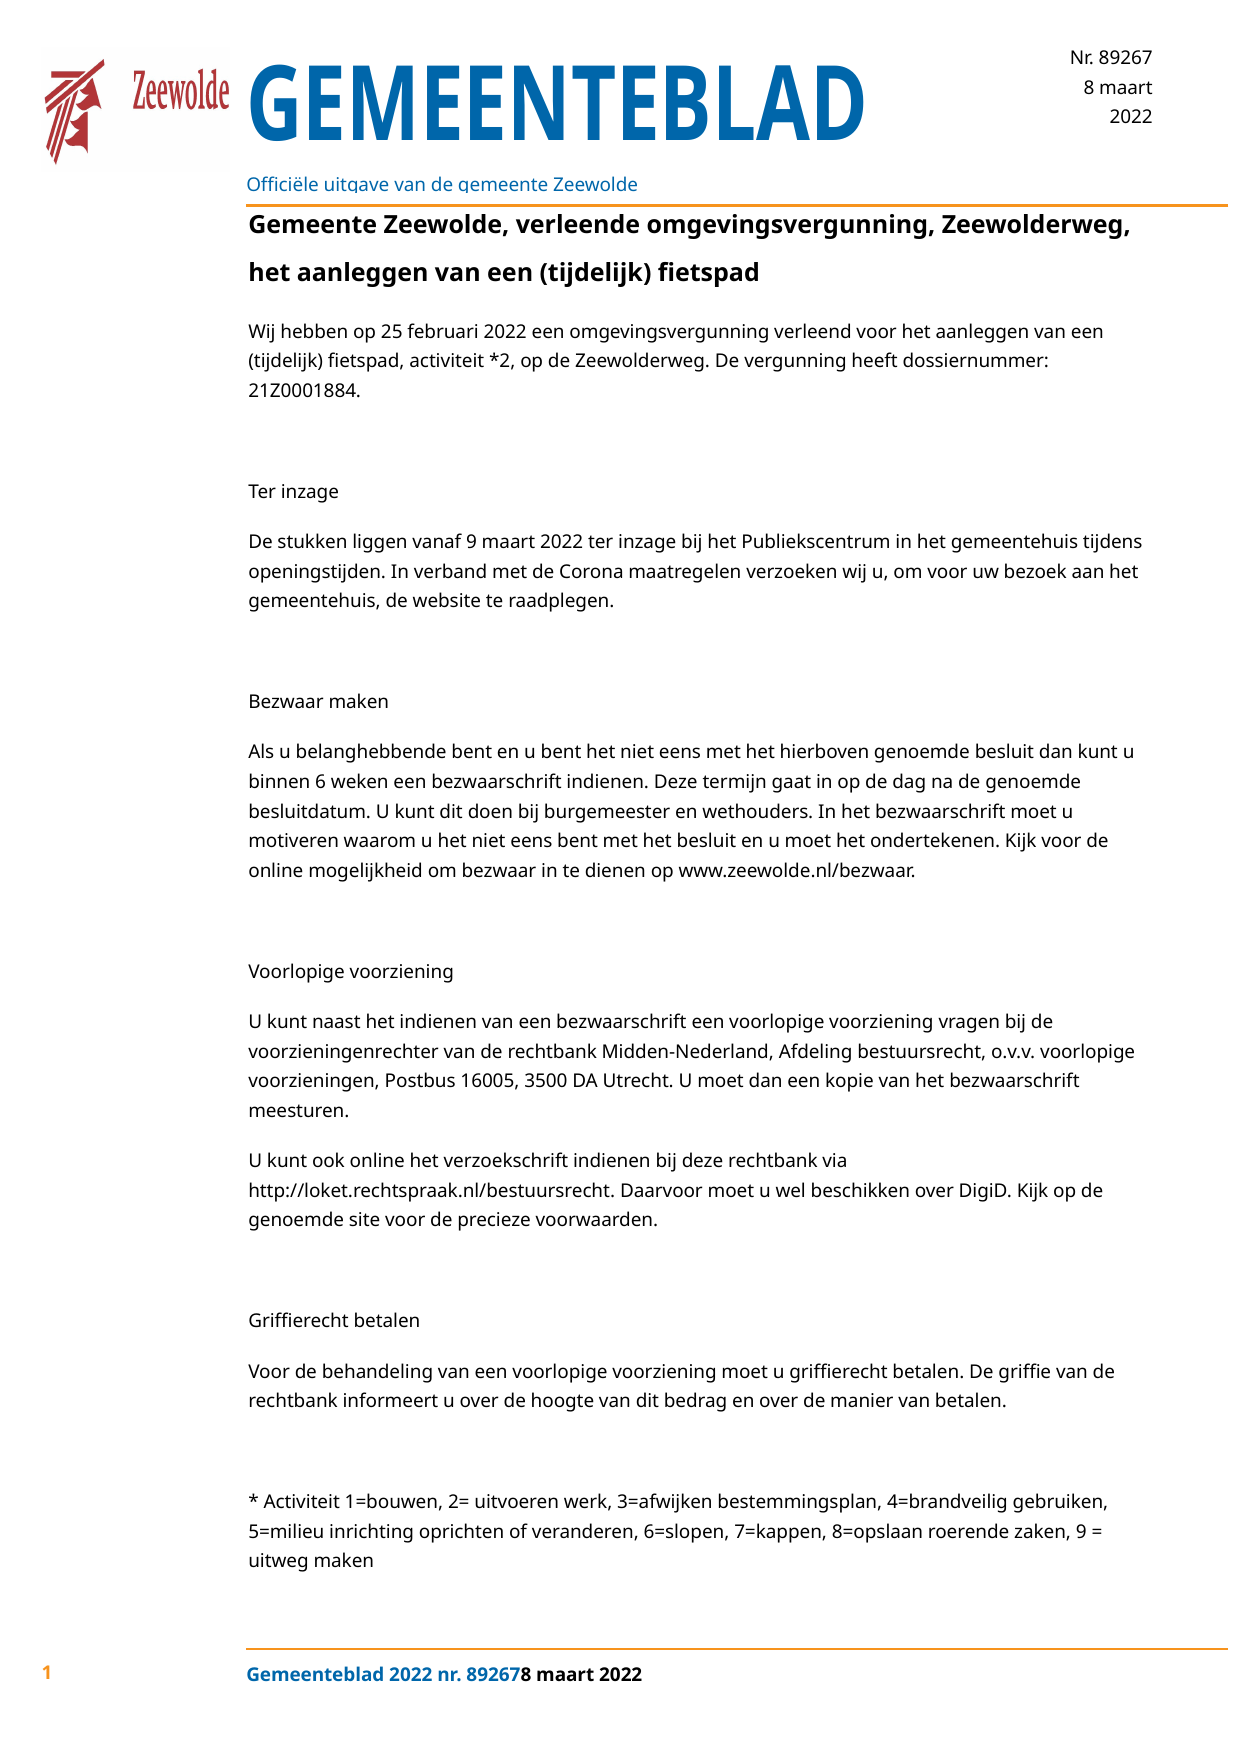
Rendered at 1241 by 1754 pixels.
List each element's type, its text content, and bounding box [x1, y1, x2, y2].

text Als u belanghebbende bent en u bent het niet eens met het hierboven genoemde besluit dan kunt u binnen 6 weken een bezwaarschrift indienen. Deze termijn gaat in op de dag na de genoemde besluitdatum. U kunt dit doen bij burgemeester en wethouders. In het bezwaarschrift moet u motiveren waarom u het niet eens bent met het besluit en u moet het ondertekenen. Kijk voor de online mogelijkheid om bezwaar in te dienen op www.zeewolde.nl/bezwaar. [248, 739, 1152, 883]
text De stukken liggen vanaf 9 maart 2022 ter inzage bij het Publiekscentrum in het gemeentehuis tijdens openingstijden. In verband met de Corona maatregelen verzoeken wij u, om voor uw bezoek aan het gemeentehuis, de website te raadplegen. [248, 528, 1152, 613]
text Wij hebben op 25 februari 2022 een omgevingsvergunning verleend voor het aanleggen van een (tijdelijk) fietspad, activiteit *2, op de Zeewolderweg. De vergunning heeft dossiernummer: 21Z0001884. [248, 318, 1152, 403]
text Griffierecht betalen [248, 1307, 1152, 1333]
picture [41, 47, 231, 172]
text Ter inzage [248, 478, 1152, 504]
text * Activiteit 1=bouwen, 2= uitvoeren werk, 3=afwijken bestemmingsplan, 4=brandveilig gebruiken, 5=milieu inrichting oprichten of veranderen, 6=slopen, 7=kappen, 8=opslaan roerende zaken, 9 = uitweg maken [248, 1488, 1152, 1573]
text Voorlopige voorziening [248, 958, 1152, 984]
text U kunt ook online het verzoekschrift indienen bij deze rechtbank via http://loket.rechtspraak.nl/bestuursrecht. Daarvoor moet u wel beschikken over DigiD. Kijk op de genoemde site voor de precieze voorwaarden. [248, 1147, 1152, 1232]
text Voor de behandeling van een voorlopige voorziening moet u griffierecht betalen. De griffie van de rechtbank informeert u over de hoogte van dit bedrag en over de manier van betalen. [248, 1358, 1152, 1413]
text U kunt naast het indienen van een bezwaarschrift een voorlopige voorziening vragen bij de voorzieningenrechter van de rechtbank Midden-Nederland, Afdeling bestuursrecht, o.v.v. voorlopige voorzieningen, Postbus 16005, 3500 DA Utrecht. U moet dan een kopie van het bezwaarschrift meesturen. [248, 1008, 1152, 1123]
text Gemeente Zeewolde, verleende omgevingsvergunning, Zeewolderweg, het aanleggen van een (tijdelijk) fietspad [248, 207, 1152, 288]
text Bezwaar maken [248, 688, 1152, 714]
